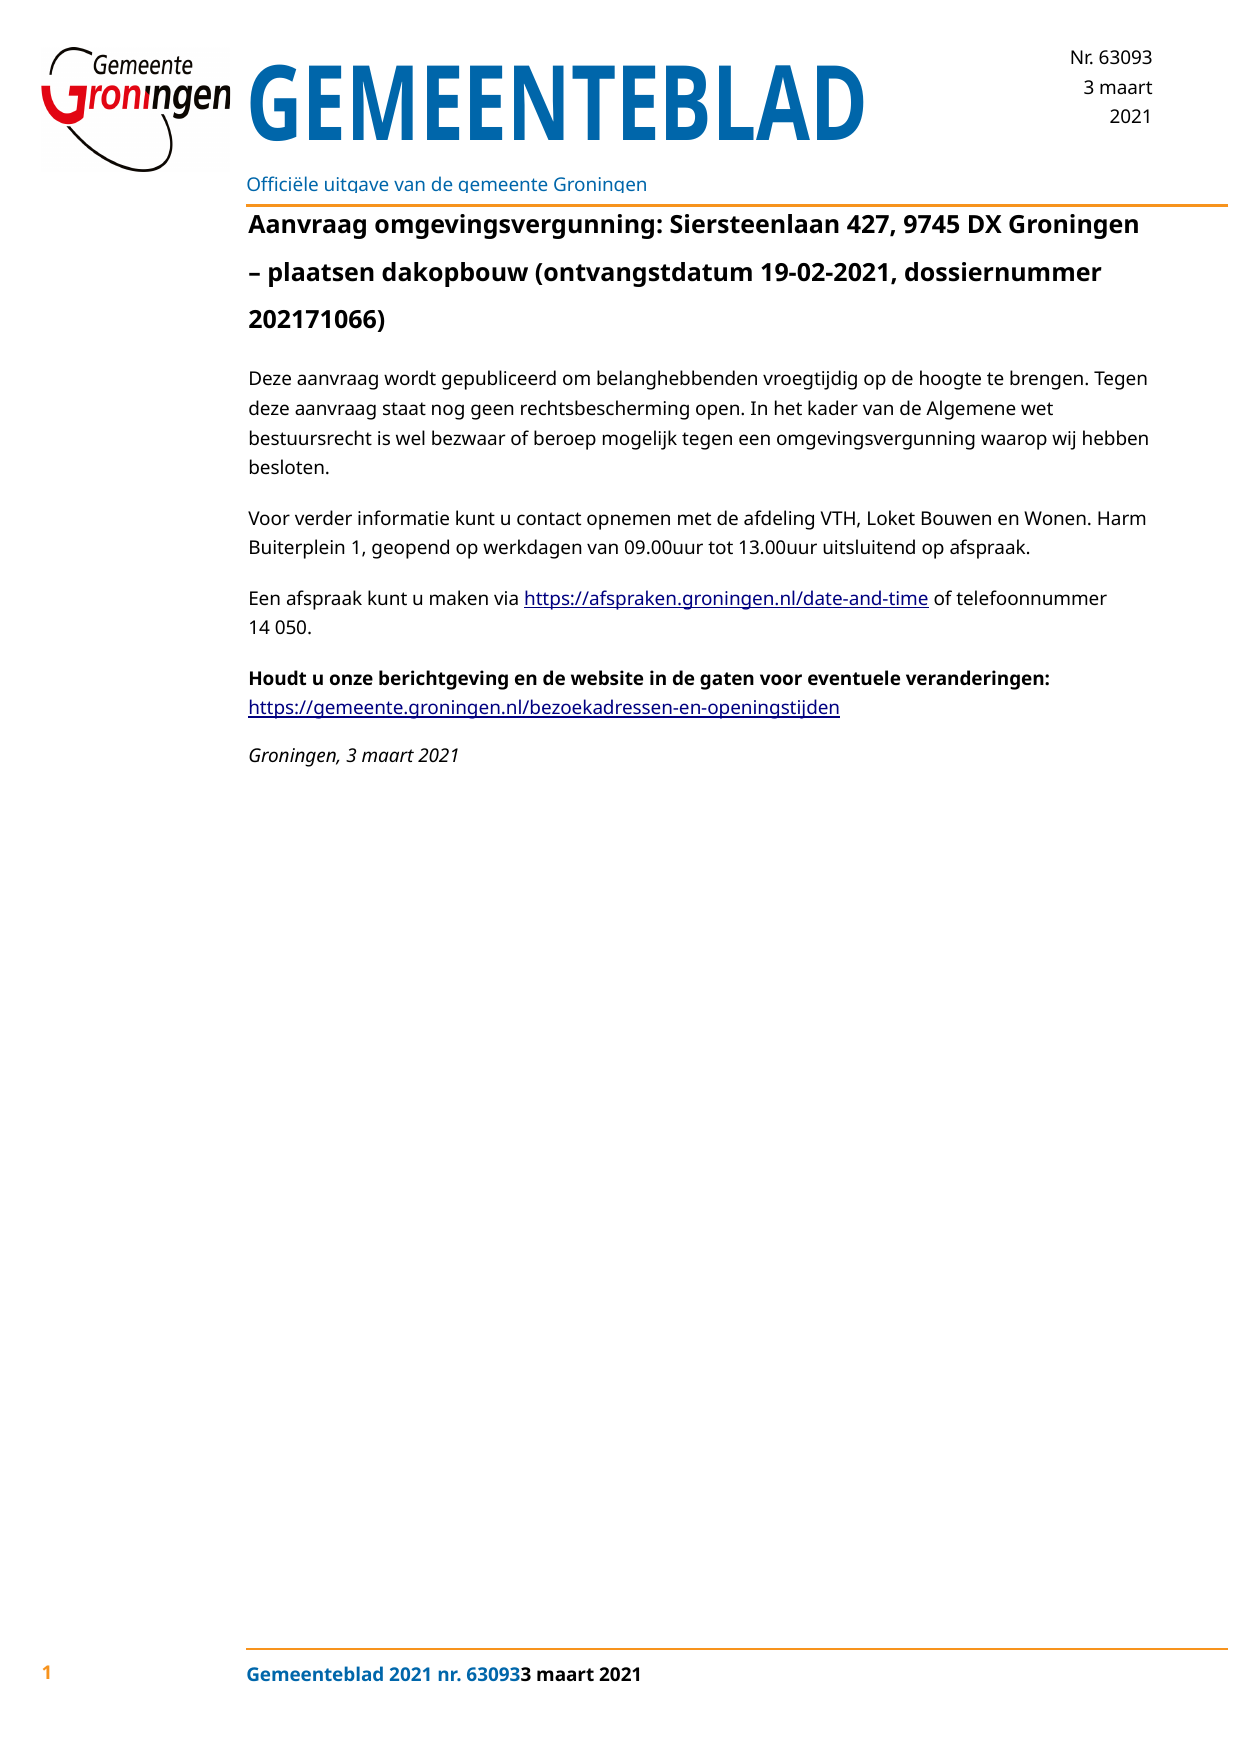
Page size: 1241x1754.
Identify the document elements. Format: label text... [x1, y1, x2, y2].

text Voor verder informatie kunt u contact opnemen met de afdeling VTH, Loket Bouwen en Wonen. Harm Buiterplein 1, geopend op werkdagen van 09.00uur tot 13.00uur uitsluitend op afspraak. [248, 505, 1152, 560]
text Houdt u onze berichtgeving en de website in de gaten voor eventuele veranderingen: https://gemeente.groningen.nl/bezoekadressen-en-openingstijden [248, 665, 1152, 720]
text Groningen, 3 maart 2021 [248, 742, 1152, 768]
picture [41, 47, 231, 172]
text Deze aanvraag wordt gepubliceerd om belanghebbenden vroegtijdig op de hoogte te brengen. Tegen deze aanvraag staat nog geen rechtsbescherming open. In het kader van de Algemene wet bestuursrecht is wel bezwaar of beroep mogelijk tegen een omgevingsvergunning waarop wij hebben besloten. [248, 366, 1152, 480]
text Aanvraag omgevingsvergunning: Siersteenlaan 427, 9745 DX Groningen – plaatsen dakopbouw (ontvangstdatum 19-02-2021, dossiernummer 202171066) [248, 207, 1152, 336]
text Een afspraak kunt u maken via https://afspraken.groningen.nl/date-and-time of telefoonnummer 14 050. [248, 585, 1152, 640]
